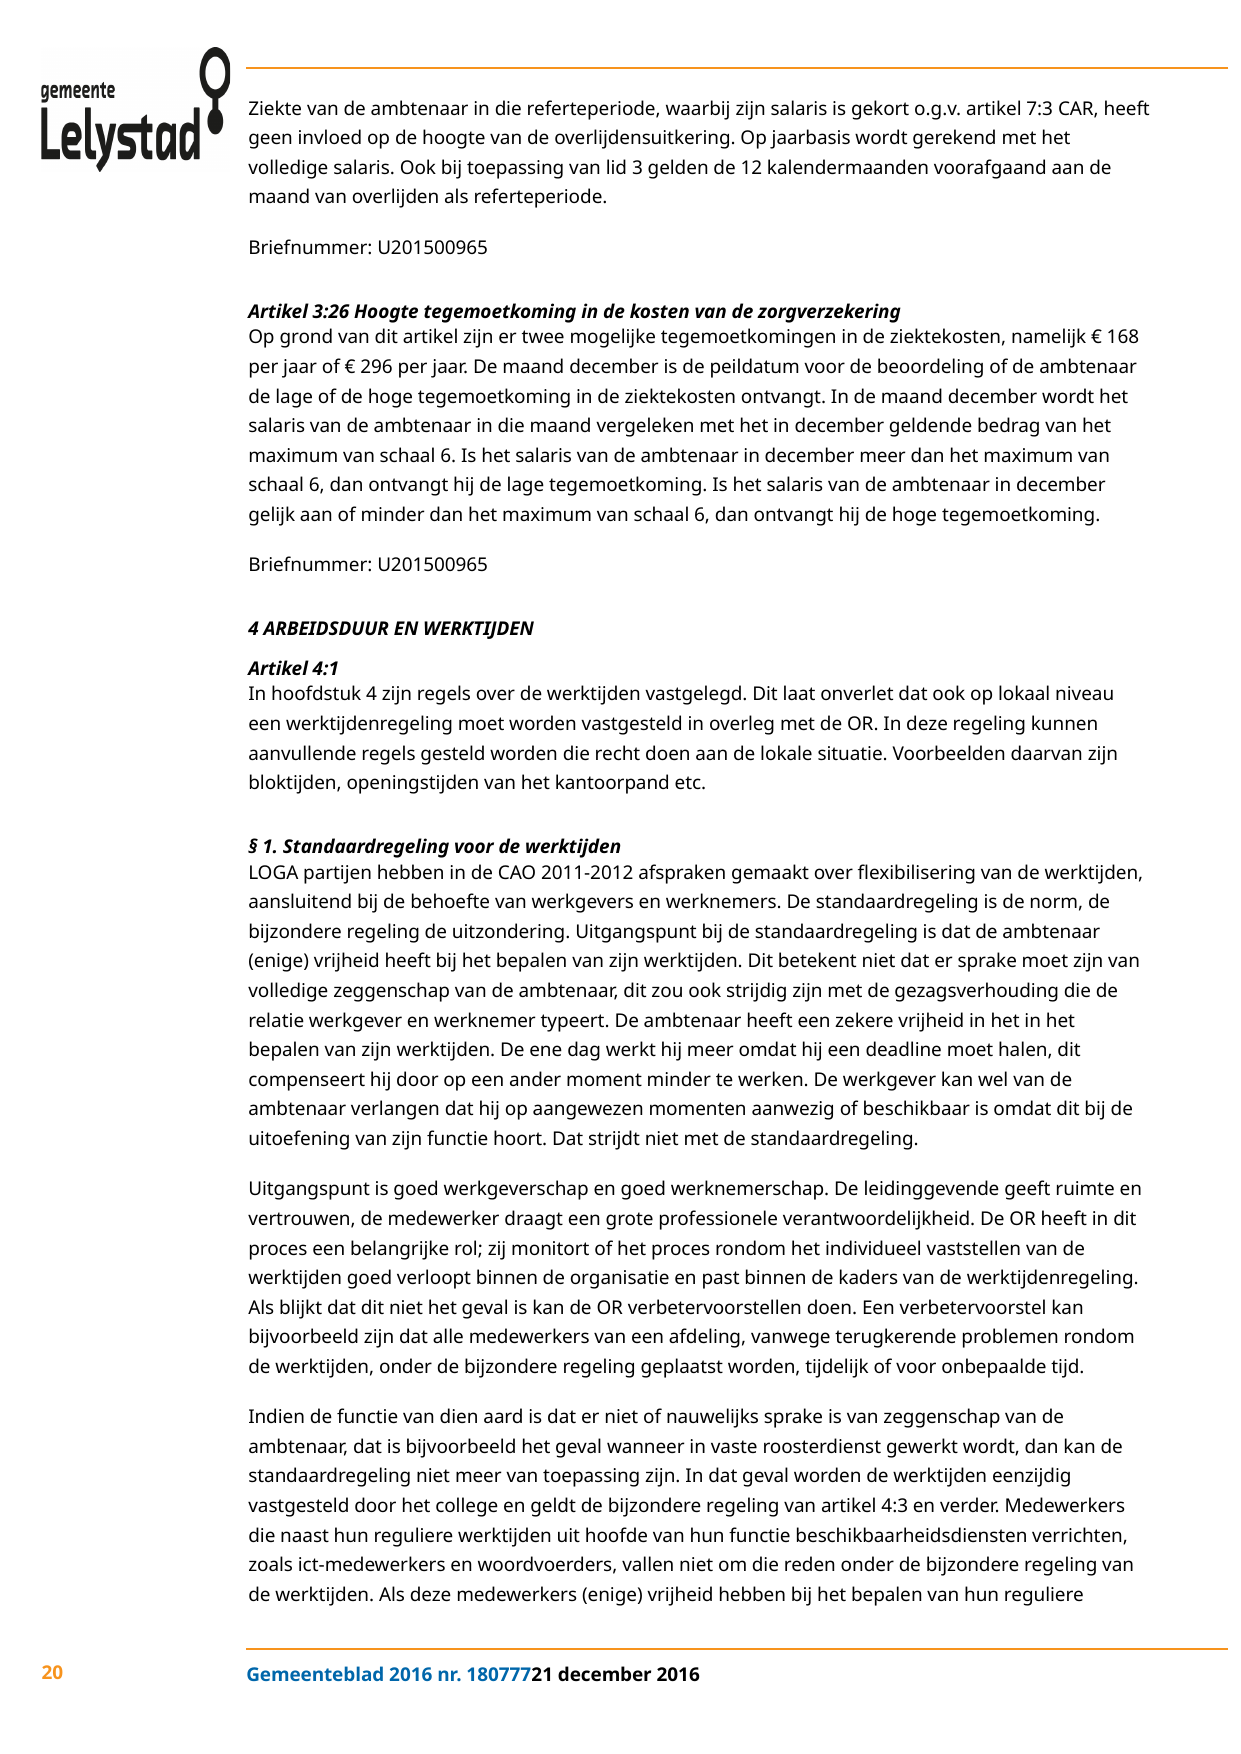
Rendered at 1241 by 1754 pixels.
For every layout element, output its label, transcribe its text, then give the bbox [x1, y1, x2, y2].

text LOGA partijen hebben in de CAO 2011-2012 afspraken gemaakt over flexibilisering van de werktijden, aansluitend bij de behoefte van werkgevers en werknemers. De standaardregeling is de norm, de bijzondere regeling de uitzondering. Uitgangspunt bij de standaardregeling is dat de ambtenaar (enige) vrijheid heeft bij het bepalen van zijn werktijden. Dit betekent niet dat er sprake moet zijn van volledige zeggenschap van de ambtenaar, dit zou ook strijdig zijn met de gezagsverhouding die de relatie werkgever en werknemer typeert. De ambtenaar heeft een zekere vrijheid in het in het bepalen van zijn werktijden. De ene dag werkt hij meer omdat hij een deadline moet halen, dit compenseert hij door op een ander moment minder te werken. De werkgever kan wel van de ambtenaar verlangen dat hij op aangewezen momenten aanwezig of beschikbaar is omdat dit bij de uitoefening van zijn functie hoort. Dat strijdt niet met de standaardregeling. [248, 859, 1152, 1151]
text 4 ARBEIDSDUUR EN WERKTIJDEN [248, 616, 1152, 641]
picture [41, 47, 231, 172]
text Op grond van dit artikel zijn er twee mogelijke tegemoetkomingen in de ziektekosten, namelijk € 168 per jaar of € 296 per jaar. De maand december is de peildatum voor de beoordeling of de ambtenaar de lage of de hoge tegemoetkoming in de ziektekosten ontvangt. In de maand december wordt het salaris van de ambtenaar in die maand vergeleken met het in december geldende bedrag van het maximum van schaal 6. Is het salaris van de ambtenaar in december meer dan het maximum van schaal 6, dan ontvangt hij de lage tegemoetkoming. Is het salaris van de ambtenaar in december gelijk aan of minder dan het maximum van schaal 6, dan ontvangt hij de hoge tegemoetkoming. [248, 324, 1152, 527]
text § 1. Standaardregeling voor de werktijden [248, 833, 1152, 859]
text Artikel 4:1 [248, 655, 1152, 681]
text Briefnummer: U201500965 [248, 234, 1152, 260]
text Uitgangspunt is goed werkgeverschap en goed werknemerschap. De leidinggevende geeft ruimte en vertrouwen, de medewerker draagt een grote professionele verantwoordelijkheid. De OR heeft in dit proces een belangrijke rol; zij monitort of het proces rondom het individueel vaststellen van de werktijden goed verloopt binnen de organisatie en past binnen de kaders van de werktijdenregeling. Als blijkt dat dit niet het geval is kan de OR verbetervoorstellen doen. Een verbetervoorstel kan bijvoorbeeld zijn dat alle medewerkers van een afdeling, vanwege terugkerende problemen rondom de werktijden, onder de bijzondere regeling geplaatst worden, tijdelijk of voor onbepaalde tijd. [248, 1176, 1152, 1379]
text Indien de functie van dien aard is dat er niet of nauwelijks sprake is van zeggenschap van de ambtenaar, dat is bijvoorbeeld het geval wanneer in vaste roosterdienst gewerkt wordt, dan kan de standaardregeling niet meer van toepassing zijn. In dat geval worden de werktijden eenzijdig vastgesteld door het college en geldt de bijzondere regeling van artikel 4:3 en verder. Medewerkers die naast hun reguliere werktijden uit hoofde van hun functie beschikbaarheidsdiensten verrichten, zoals ict-medewerkers en woordvoerders, vallen niet om die reden onder de bijzondere regeling van de werktijden. Als deze medewerkers (enige) vrijheid hebben bij het bepalen van hun reguliere [248, 1403, 1152, 1607]
text In hoofdstuk 4 zijn regels over de werktijden vastgelegd. Dit laat onverlet dat ook op lokaal niveau een werktijdenregeling moet worden vastgesteld in overleg met de OR. In deze regeling kunnen aanvullende regels gesteld worden die recht doen aan de lokale situatie. Voorbeelden daarvan zijn bloktijden, openingstijden van het kantoorpand etc. [248, 681, 1152, 795]
text Ziekte van de ambtenaar in die referteperiode, waarbij zijn salaris is gekort o.g.v. artikel 7:3 CAR, heeft geen invloed op de hoogte van de overlijdensuitkering. Op jaarbasis wordt gerekend met het volledige salaris. Ook bij toepassing van lid 3 gelden de 12 kalendermaanden voorafgaand aan de maand van overlijden als referteperiode. [248, 95, 1152, 209]
text Briefnummer: U201500965 [248, 552, 1152, 577]
text Artikel 3:26 Hoogte tegemoetkoming in de kosten van de zorgverzekering [248, 298, 1152, 324]
